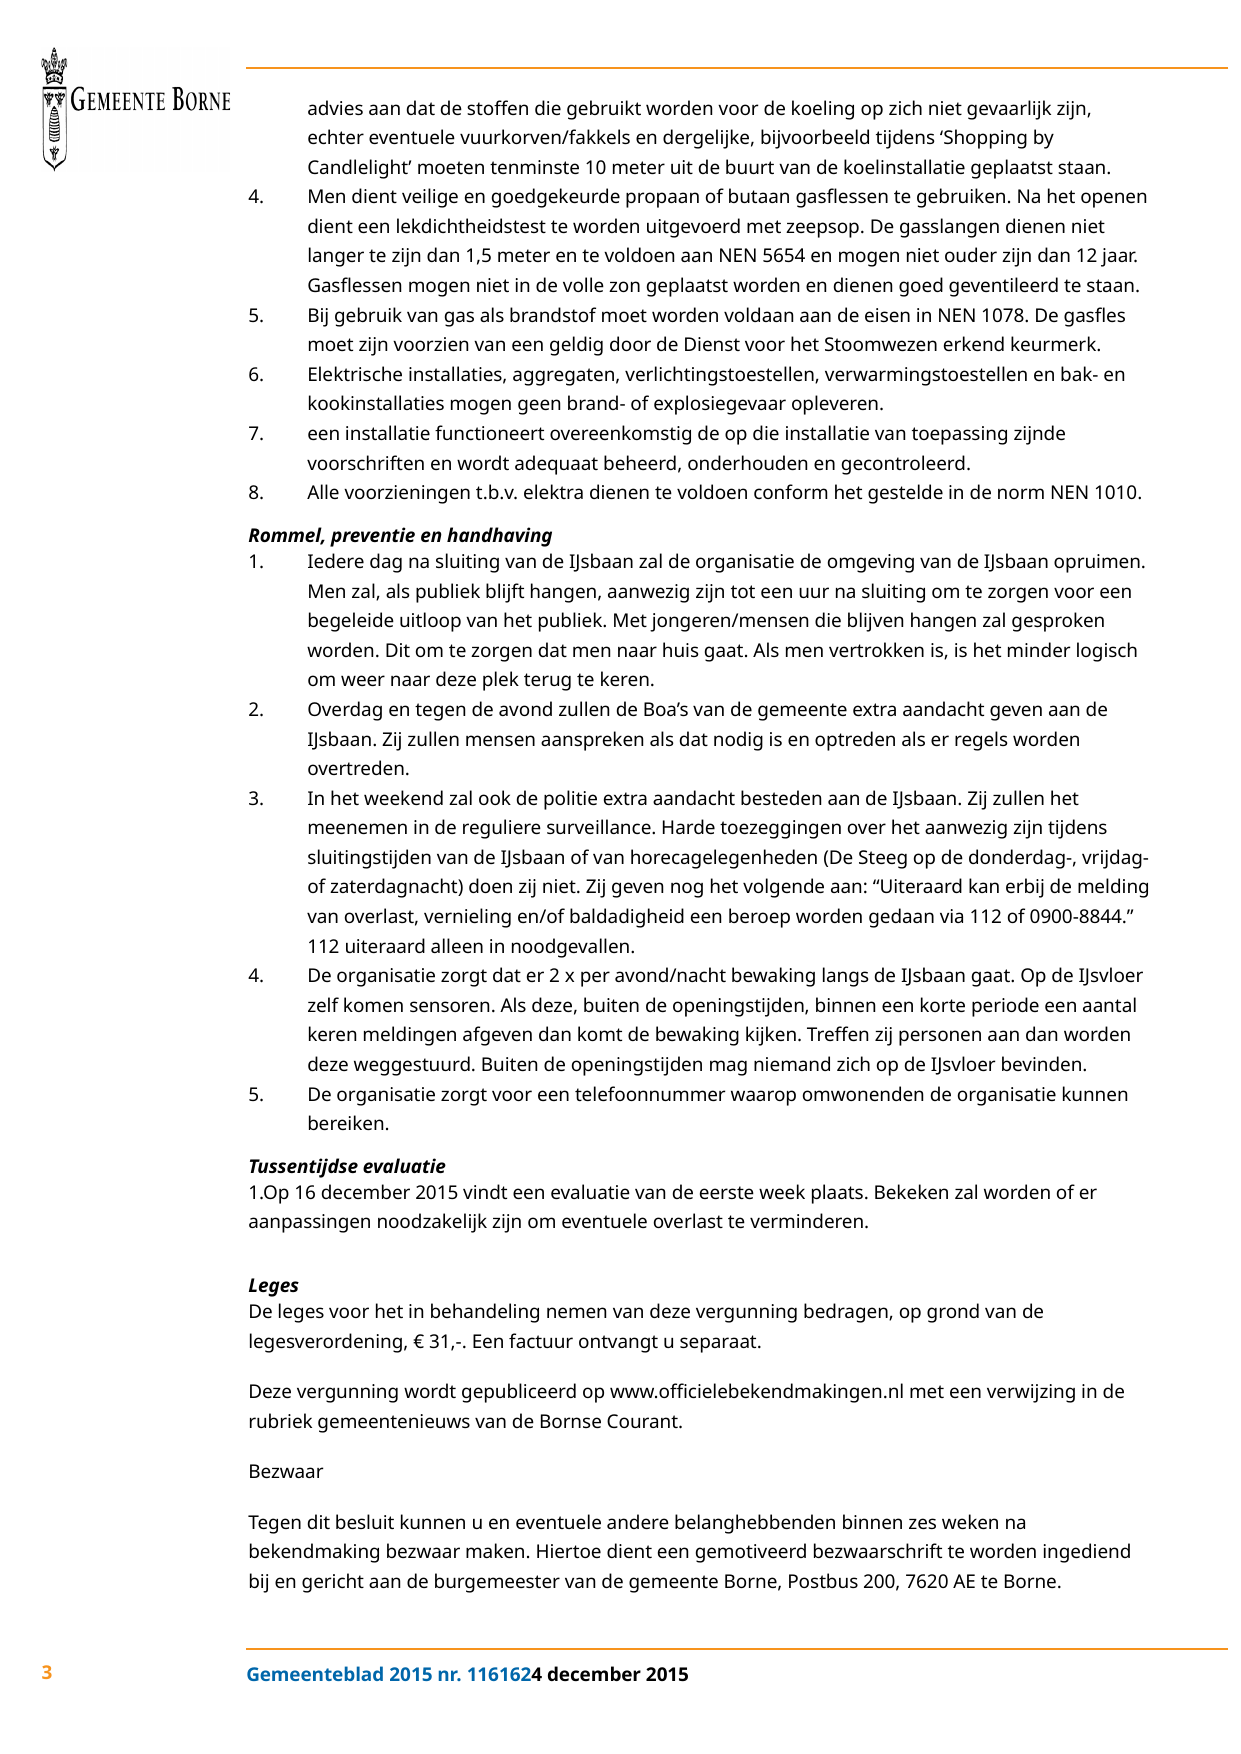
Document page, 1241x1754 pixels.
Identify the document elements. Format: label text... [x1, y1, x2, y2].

list Bij gebruik van gas als brandstof moet worden voldaan aan de eisen in NEN 1078. De gasfles moet zijn voorzien van een geldig door de Dienst voor het Stoomwezen erkend keurmerk. [248, 302, 1152, 357]
list In het weekend zal ook de politie extra aandacht besteden aan de IJsbaan. Zij zullen het meenemen in de reguliere surveillance. Harde toezeggingen over het aanwezig zijn tijdens sluitingstijden van de IJsbaan of van horecagelegenheden (De Steeg op de donderdag-, vrijdag- of zaterdagnacht) doen zij niet. Zij geven nog het volgende aan: “Uiteraard kan erbij de melding van overlast, vernieling en/of baldadigheid een beroep worden gedaan via 112 of 0900-8844.” 112 uiteraard alleen in noodgevallen. [248, 785, 1152, 958]
text Rommel, preventie en handhaving [248, 522, 1152, 548]
list Men dient veilige en goedgekeurde propaan of butaan gasflessen te gebruiken. Na het openen dient een lekdichtheidstest te worden uitgevoerd met zeepsop. De gasslangen dienen niet langer te zijn dan 1,5 meter en te voldoen aan NEN 5654 en mogen niet ouder zijn dan 12 jaar. Gasflessen mogen niet in de volle zon geplaatst worden en dienen goed geventileerd te staan. [248, 183, 1152, 298]
text Tussentijdse evaluatie [248, 1153, 1152, 1179]
text Deze vergunning wordt gepubliceerd op www.officielebekendmakingen.nl met een verwijzing in de rubriek gemeentenieuws van de Bornse Courant. [248, 1378, 1152, 1434]
list Elektrische installaties, aggregaten, verlichtingstoestellen, verwarmingstoestellen en bak- en kookinstallaties mogen geen brand- of explosiegevaar opleveren. [248, 361, 1152, 416]
list De organisatie zorgt dat er 2 x per avond/nacht bewaking langs de IJsbaan gaat. Op de IJsvloer zelf komen sensoren. Als deze, buiten de openingstijden, binnen een korte periode een aantal keren meldingen afgeven dan komt de bewaking kijken. Treffen zij personen aan dan worden deze weggestuurd. Buiten de openingstijden mag niemand zich op de IJsvloer bevinden. [248, 962, 1152, 1077]
text 1.Op 16 december 2015 vindt een evaluatie van de eerste week plaats. Bekeken zal worden of er aanpassingen noodzakelijk zijn om eventuele overlast te verminderen. [248, 1179, 1152, 1234]
text De leges voor het in behandeling nemen van deze vergunning bedragen, op grond van de legesverordening, € 31,-. Een factuur ontvangt u separaat. [248, 1298, 1152, 1354]
list Overdag en tegen de avond zullen de Boa’s van de gemeente extra aandacht geven aan de IJsbaan. Zij zullen mensen aanspreken als dat nodig is en optreden als er regels worden overtreden. [248, 696, 1152, 781]
list De organisatie zorgt voor een telefoonnummer waarop omwonenden de organisatie kunnen bereiken. [248, 1081, 1152, 1136]
list Alle voorzieningen t.b.v. elektra dienen te voldoen conform het gestelde in de norm NEN 1010. [248, 479, 1152, 505]
list Iedere dag na sluiting van de IJsbaan zal de organisatie de omgeving van de IJsbaan opruimen. Men zal, als publiek blijft hangen, aanwezig zijn tot een uur na sluiting om te zorgen voor een begeleide uitloop van het publiek. Met jongeren/mensen die blijven hangen zal gesproken worden. Dit om te zorgen dat men naar huis gaat. Als men vertrokken is, is het minder logisch om weer naar deze plek terug te keren. [248, 548, 1152, 692]
list advies aan dat de stoffen die gebruikt worden voor de koeling op zich niet gevaarlijk zijn, echter eventuele vuurkorven/fakkels en dergelijke, bijvoorbeeld tijdens ‘Shopping by Candlelight’ moeten tenminste 10 meter uit de buurt van de koelinstallatie geplaatst staan. [248, 95, 1152, 180]
list een installatie functioneert overeenkomstig de op die installatie van toepassing zijnde voorschriften en wordt adequaat beheerd, onderhouden en gecontroleerd. [248, 420, 1152, 476]
text Leges [248, 1273, 1152, 1298]
text Bezwaar [248, 1458, 1152, 1484]
picture [41, 47, 231, 172]
text Tegen dit besluit kunnen u en eventuele andere belanghebbenden binnen zes weken na bekendmaking bezwaar maken. Hiertoe dient een gemotiveerd bezwaarschrift te worden ingediend bij en gericht aan de burgemeester van de gemeente Borne, Postbus 200, 7620 AE te Borne. [248, 1509, 1152, 1594]
